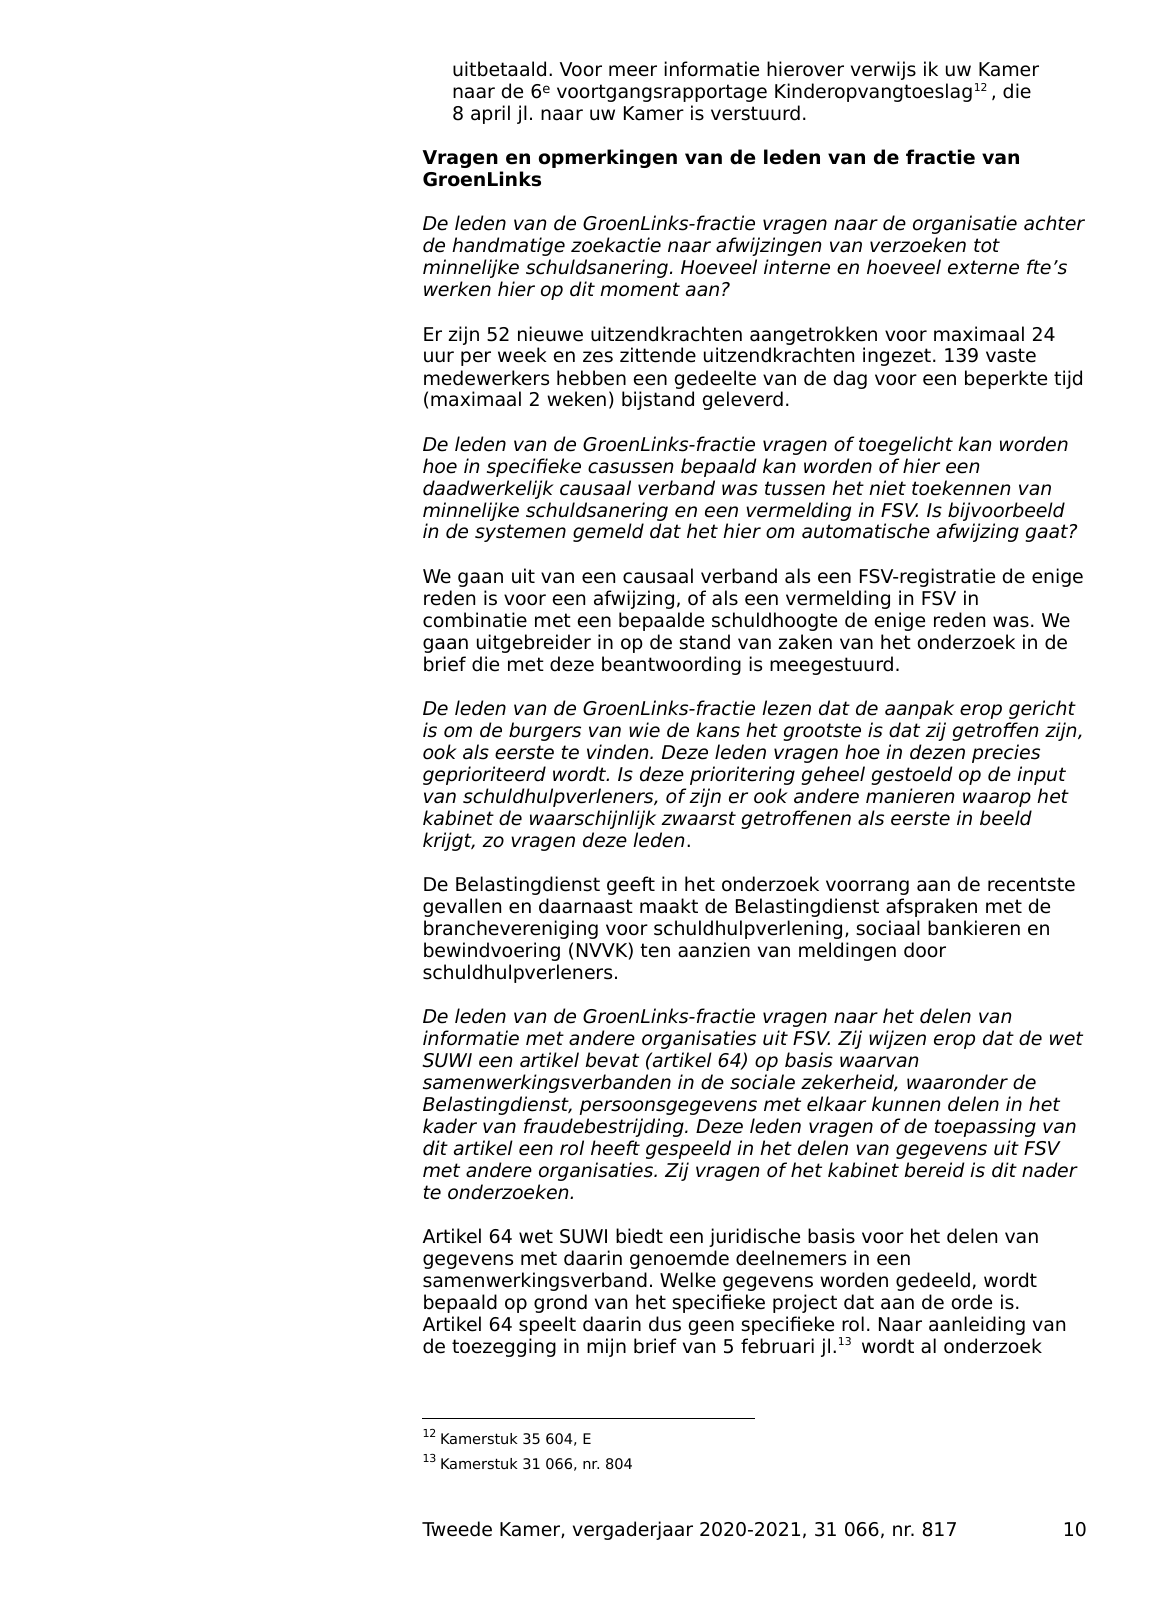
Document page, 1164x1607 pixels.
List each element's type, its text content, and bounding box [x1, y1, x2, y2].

subtitle De leden van de GroenLinks-fractie vragen of toegelicht kan worden hoe in specifieke casussen bepaald kan worden of hier een daadwerkelijk causaal verband was tussen het niet toekennen van minnelijke schuldsanering en een vermelding in FSV. Is bijvoorbeeld in de systemen gemeld dat het hier om automatische afwijzing gaat? [422, 433, 1087, 543]
subtitle Vragen en opmerkingen van de leden van de fractie van GroenLinks [422, 147, 1087, 191]
text We gaan uit van een causaal verband als een FSV-registratie de enige reden is voor een afwijzing, of als een vermelding in FSV in combinatie met een bepaalde schuldhoogte de enige reden was. We gaan uitgebreider in op de stand van zaken van het onderzoek in de brief die met deze beantwoording is meegestuurd. [422, 566, 1087, 676]
text Er zijn 52 nieuwe uitzendkrachten aangetrokken voor maximaal 24 uur per week en zes zittende uitzendkrachten ingezet. 139 vaste medewerkers hebben een gedeelte van de dag voor een beperkte tijd (maximaal 2 weken) bijstand geleverd. [422, 323, 1087, 411]
text Kamerstuk 35 604, E [422, 1427, 1087, 1449]
subtitle De leden van de GroenLinks-fractie vragen naar de organisatie achter de handmatige zoekactie naar afwijzingen van verzoeken tot minnelijke schuldsanering. Hoeveel interne en hoeveel externe fte’s werken hier op dit moment aan? [422, 213, 1087, 301]
text De leden van de GroenLinks-fractie vragen naar het delen van informatie met andere organisaties uit FSV. Zij wijzen erop dat de wet SUWI een artikel bevat (artikel 64) op basis waarvan samenwerkingsverbanden in de sociale zekerheid, waaronder de Belastingdienst, persoonsgegevens met elkaar kunnen delen in het kader van fraudebestrijding. Deze leden vragen of de toepassing van dit artikel een rol heeft gespeeld in het delen van gegevens uit FSV met andere organisaties. Zij vragen of het kabinet bereid is dit nader te onderzoeken. [422, 1006, 1087, 1204]
text Artikel 64 wet SUWI biedt een juridische basis voor het delen van gegevens met daarin genoemde deelnemers in een samenwerkingsverband. Welke gegevens worden gedeeld, wordt bepaald op grond van het specifieke project dat aan de orde is. Artikel 64 speelt daarin dus geen specifieke rol. Naar aanleiding van de toezegging in mijn brief van 5 februari jl. wordt al onderzoek [422, 1226, 1087, 1358]
text Kamerstuk 31 066, nr. 804 [422, 1452, 1087, 1474]
text uitbetaald. Voor meer informatie hierover verwijs ik uw Kamer naar de 6e voortgangsrapportage Kinderopvangtoeslag, die 8 april jl. naar uw Kamer is verstuurd. [422, 59, 1087, 125]
text De leden van de GroenLinks-fractie lezen dat de aanpak erop gericht is om de burgers van wie de kans het grootste is dat zij getroffen zijn, ook als eerste te vinden. Deze leden vragen hoe in dezen precies geprioriteerd wordt. Is deze prioritering geheel gestoeld op de input van schuldhulpverleners, of zijn er ook andere manieren waarop het kabinet de waarschijnlijk zwaarst getroffenen als eerste in beeld krijgt, zo vragen deze leden. [422, 698, 1087, 852]
text De Belastingdienst geeft in het onderzoek voorrang aan de recentste gevallen en daarnaast maakt de Belastingdienst afspraken met de branchevereniging voor schuldhulpverlening, sociaal bankieren en bewindvoering (NVVK) ten aanzien van meldingen door schuldhulpverleners. [422, 874, 1087, 984]
